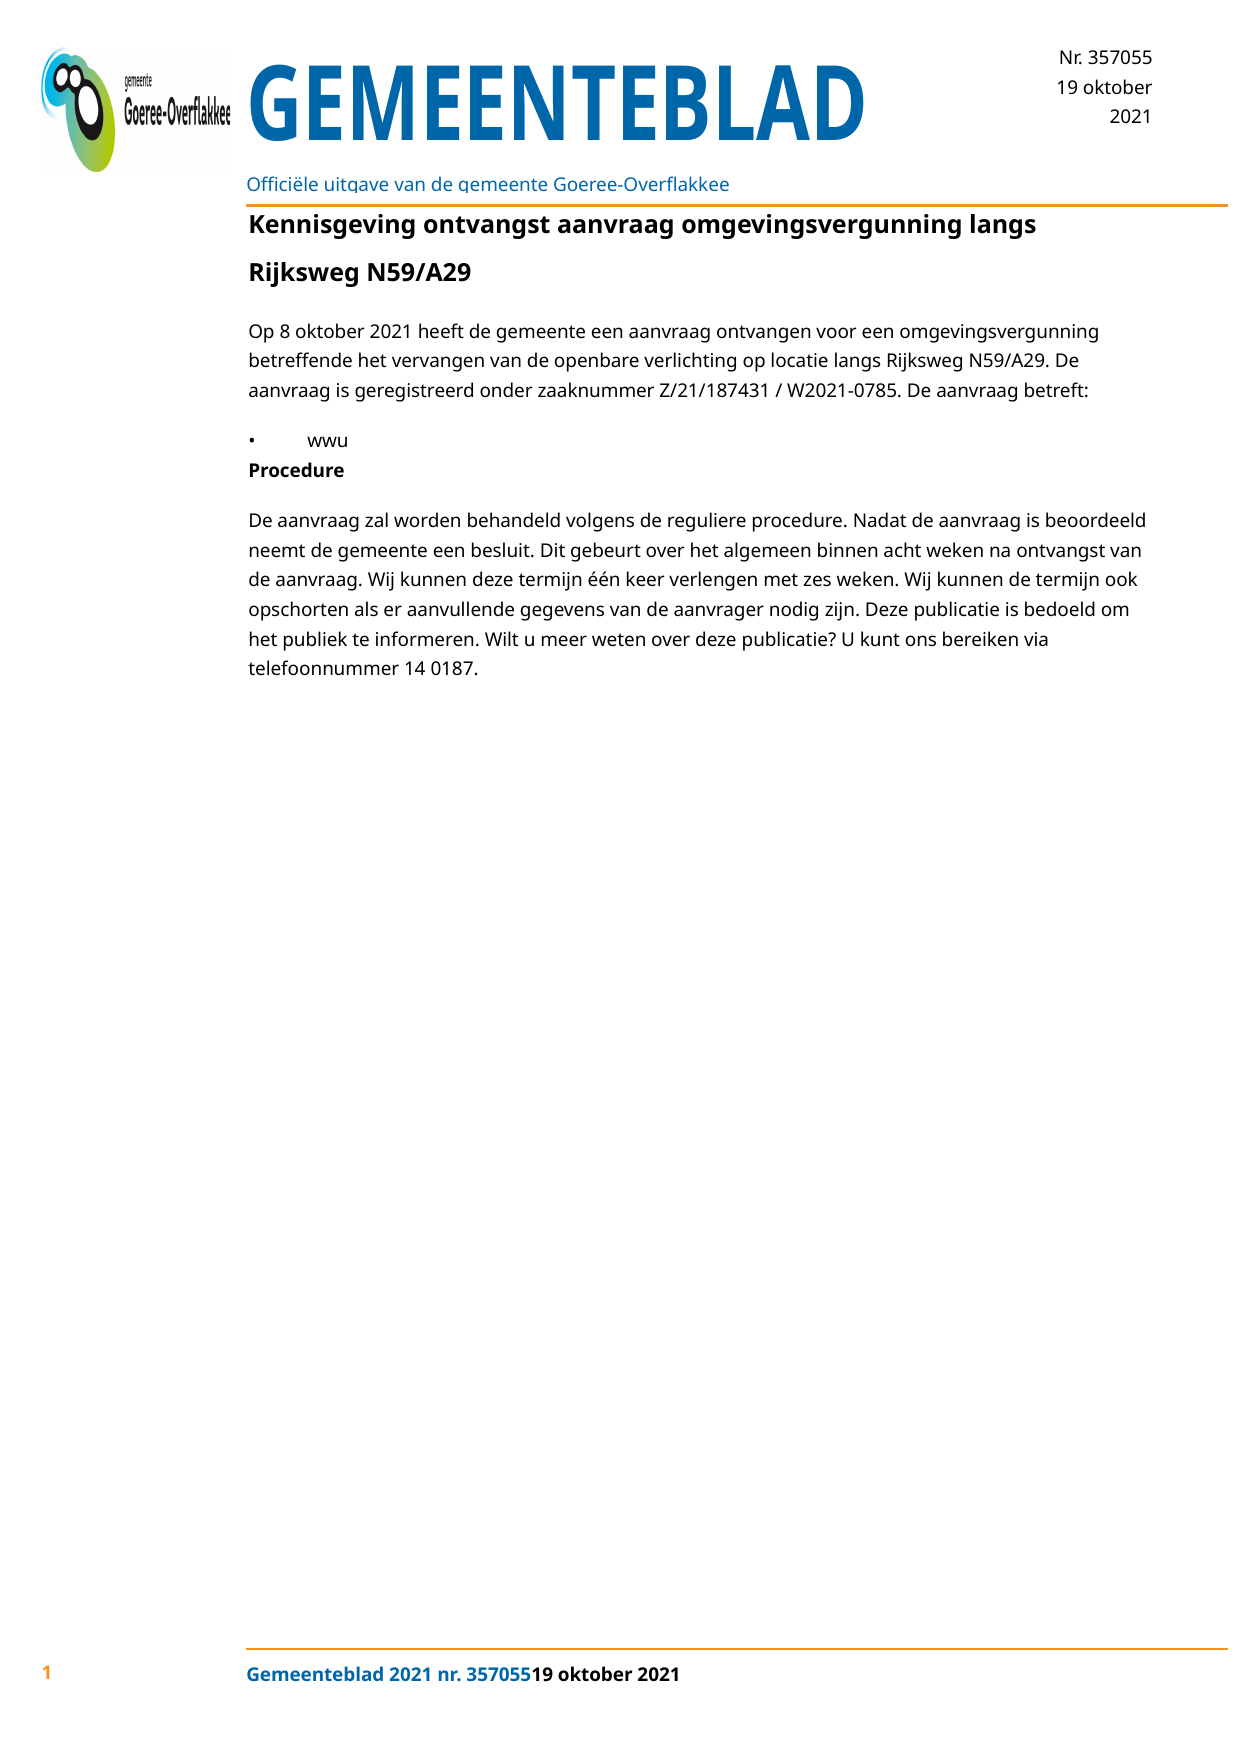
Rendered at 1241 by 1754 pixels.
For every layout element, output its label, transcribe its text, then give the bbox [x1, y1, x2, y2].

list wwu [248, 427, 1152, 453]
text Kennisgeving ontvangst aanvraag omgevingsvergunning langs Rijksweg N59/A29 [248, 207, 1152, 288]
text De aanvraag zal worden behandeld volgens de reguliere procedure. Nadat de aanvraag is beoordeeld neemt de gemeente een besluit. Dit gebeurt over het algemeen binnen acht weken na ontvangst van de aanvraag. Wij kunnen deze termijn één keer verlengen met zes weken. Wij kunnen de termijn ook opschorten als er aanvullende gegevens van de aanvrager nodig zijn. Deze publicatie is bedoeld om het publiek te informeren. Wilt u meer weten over deze publicatie? U kunt ons bereiken via telefoonnummer 14 0187. [248, 507, 1152, 681]
picture [41, 47, 231, 172]
text Op 8 oktober 2021 heeft de gemeente een aanvraag ontvangen voor een omgevingsvergunning betreffende het vervangen van de openbare verlichting op locatie langs Rijksweg N59/A29. De aanvraag is geregistreerd onder zaaknummer Z/21/187431 / W2021-0785. De aanvraag betreft: [248, 318, 1152, 403]
text Procedure [248, 457, 1152, 483]
